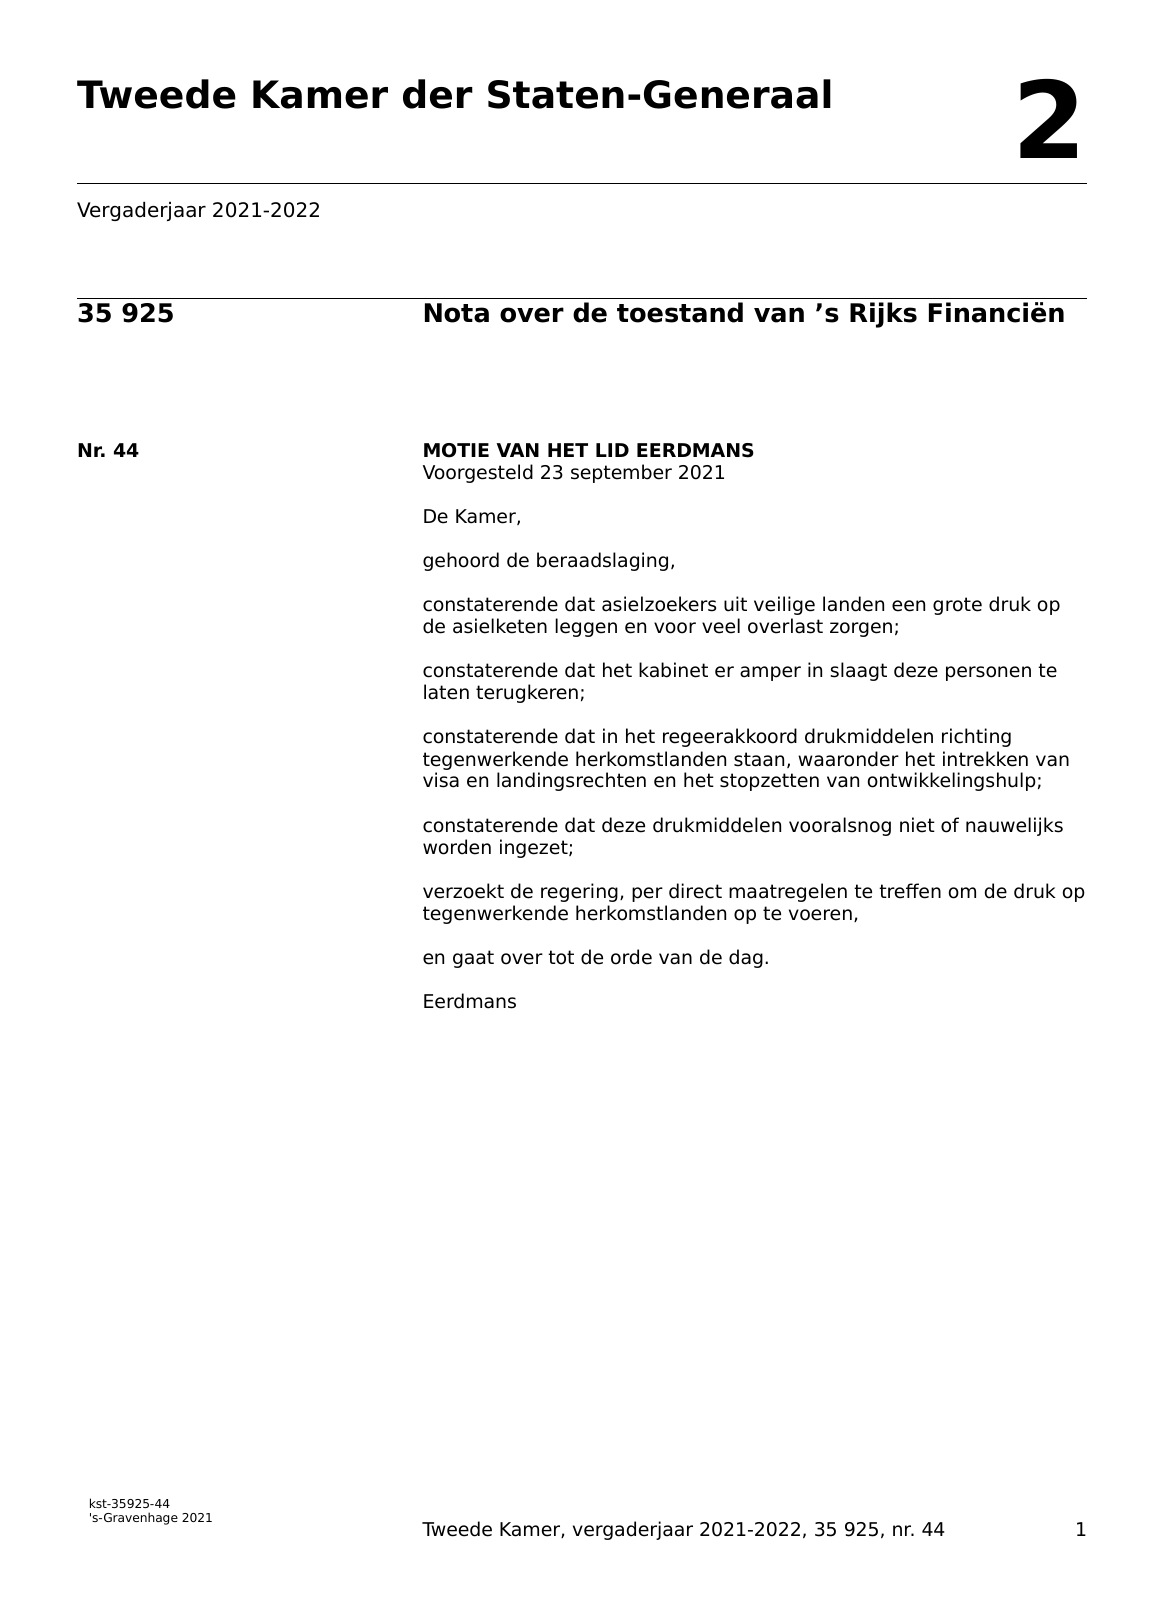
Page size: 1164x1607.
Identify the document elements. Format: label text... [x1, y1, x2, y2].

text Eerdmans [422, 991, 1087, 1013]
subtitle 35 925 Nota over de toestand van ’s Rijks Financiën [77, 299, 1087, 329]
table_header 2 [886, 59, 1087, 183]
subtitle Nr. 44 MOTIE VAN HET LID EERDMANS [77, 440, 1087, 462]
text en gaat over tot de orde van de dag. [422, 947, 1087, 969]
text kst-35925-44 [88, 1497, 323, 1511]
text gehoord de beraadslaging, [422, 550, 1087, 572]
table_header Tweede Kamer der Staten-Generaal [77, 59, 886, 183]
text constaterende dat in het regeerakkoord drukmiddelen richting tegenwerkende herkomstlanden staan, waaronder het intrekken van visa en landingsrechten en het stopzetten van ontwikkelingshulp; [422, 726, 1087, 792]
text verzoekt de regering, per direct maatregelen te treffen om de druk op tegenwerkende herkomstlanden op te voeren, [422, 881, 1087, 925]
text Voorgesteld 23 september 2021 [422, 462, 1087, 484]
text constaterende dat asielzoekers uit veilige landen een grote druk op de asielketen leggen en voor veel overlast zorgen; [422, 594, 1087, 638]
text De Kamer, [422, 506, 1087, 528]
text constaterende dat het kabinet er amper in slaagt deze personen te laten terugkeren; [422, 660, 1087, 704]
table_cell Vergaderjaar 2021-2022 [77, 184, 1087, 298]
text 's-Gravenhage 2021 [88, 1511, 323, 1525]
text constaterende dat deze drukmiddelen vooralsnog niet of nauwelijks worden ingezet; [422, 814, 1087, 858]
